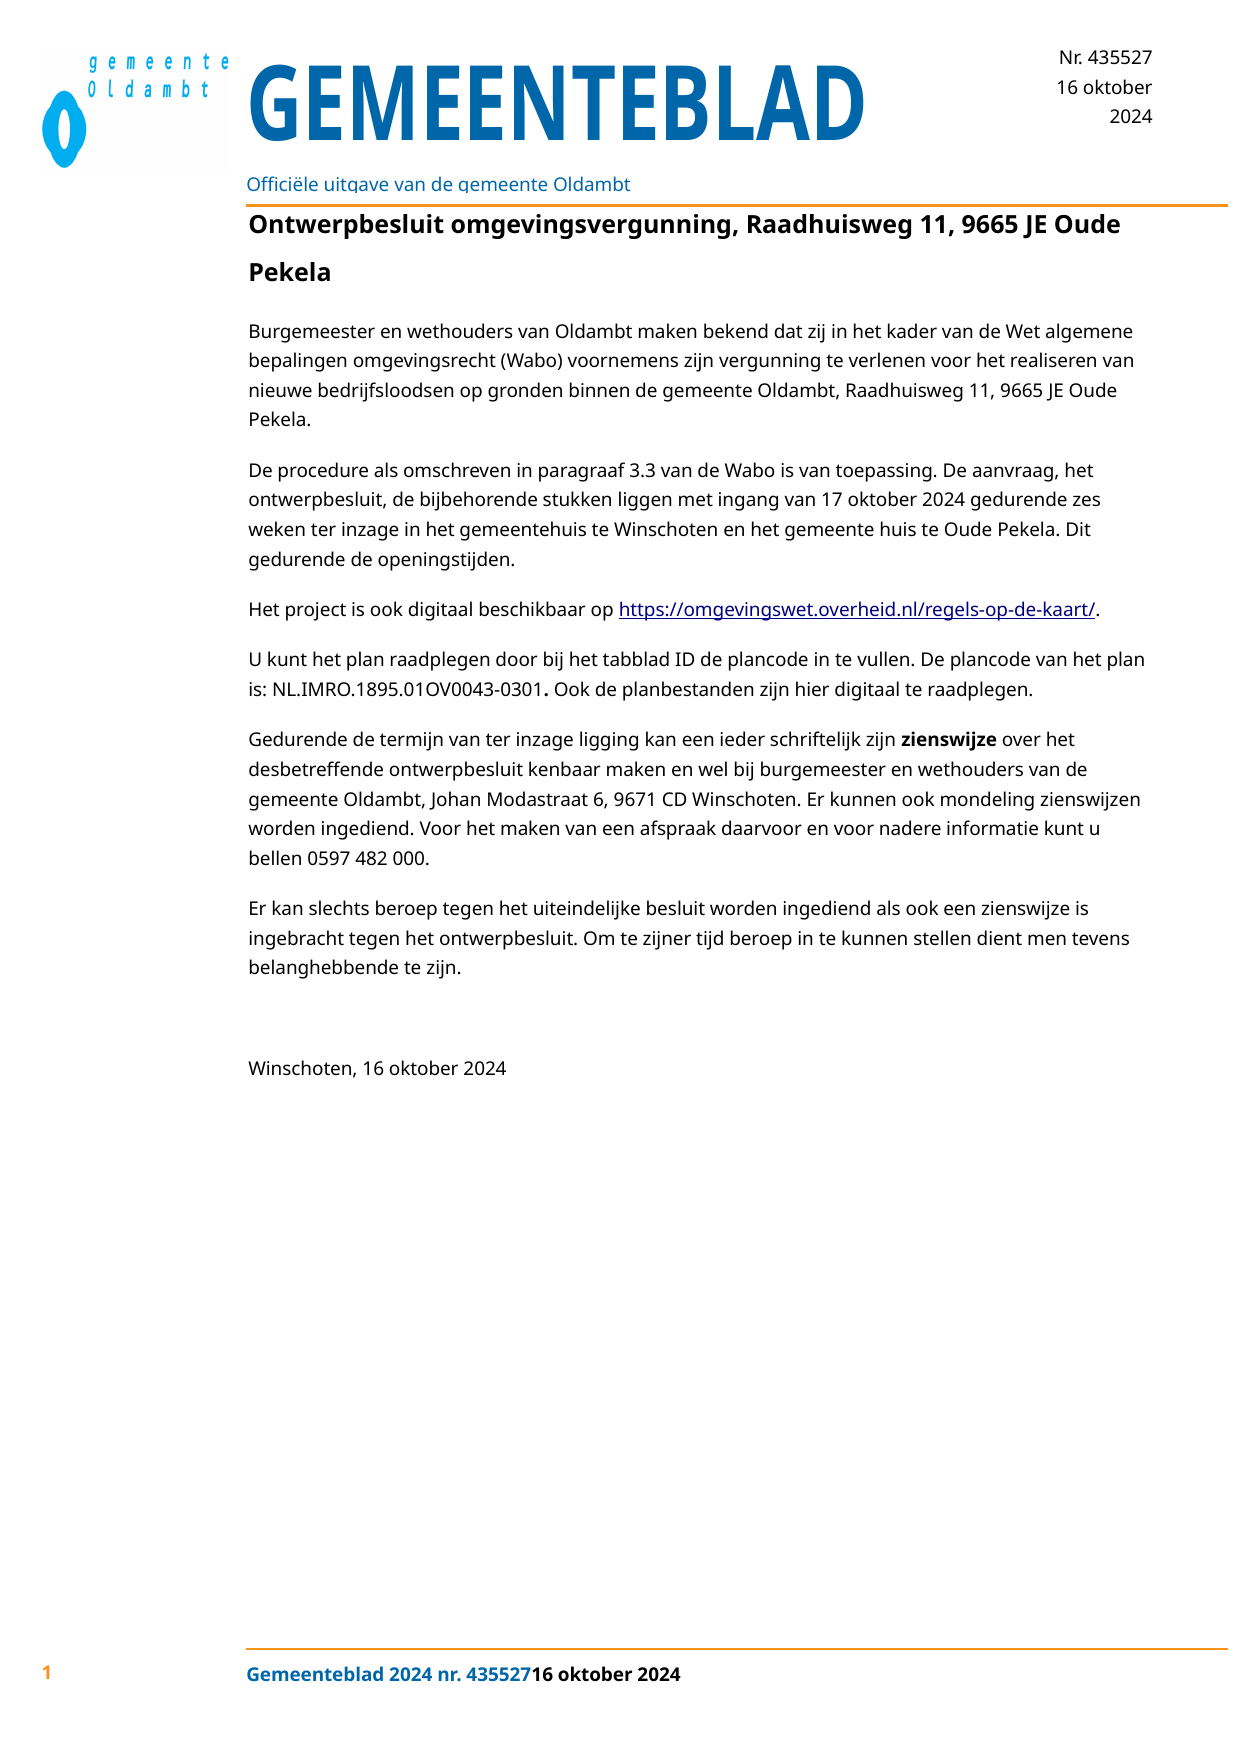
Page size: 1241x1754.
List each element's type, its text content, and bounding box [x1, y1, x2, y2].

text Gedurende de termijn van ter inzage ligging kan een ieder schriftelijk zijn zienswijze over het desbetreffende ontwerpbesluit kenbaar maken en wel bij burgemeester en wethouders van de gemeente Oldambt, Johan Modastraat 6, 9671 CD Winschoten. Er kunnen ook mondeling zienswijzen worden ingediend. Voor het maken van een afspraak daarvoor en voor nadere informatie kunt u bellen 0597 482 000. [248, 727, 1152, 871]
text U kunt het plan raadplegen door bij het tabblad ID de plancode in te vullen. De plancode van het plan is: NL.IMRO.1895.01OV0043-0301. Ook de planbestanden zijn hier digitaal te raadplegen. [248, 647, 1152, 702]
text Ontwerpbesluit omgevingsvergunning, Raadhuisweg 11, 9665 JE Oude Pekela [248, 207, 1152, 288]
text Burgemeester en wethouders van Oldambt maken bekend dat zij in het kader van de Wet algemene bepalingen omgevingsrecht (Wabo) voornemens zijn vergunning te verlenen voor het realiseren van nieuwe bedrijfsloodsen op gronden binnen de gemeente Oldambt, Raadhuisweg 11, 9665 JE Oude Pekela. [248, 318, 1152, 432]
text Winschoten, 16 oktober 2024 [248, 1055, 1152, 1081]
text Er kan slechts beroep tegen het uiteindelijke besluit worden ingediend als ook een zienswijze is ingebracht tegen het ontwerpbesluit. Om te zijner tijd beroep in te kunnen stellen dient men tevens belanghebbende te zijn. [248, 895, 1152, 980]
text De procedure als omschreven in paragraaf 3.3 van de Wabo is van toepassing. De aanvraag, het ontwerpbesluit, de bijbehorende stukken liggen met ingang van 17 oktober 2024 gedurende zes weken ter inzage in het gemeentehuis te Winschoten en het gemeente huis te Oude Pekela. Dit gedurende de openingstijden. [248, 457, 1152, 572]
text Het project is ook digitaal beschikbaar op https://omgevingswet.overheid.nl/regels-op-de-kaart/. [248, 596, 1152, 622]
picture [41, 47, 231, 172]
